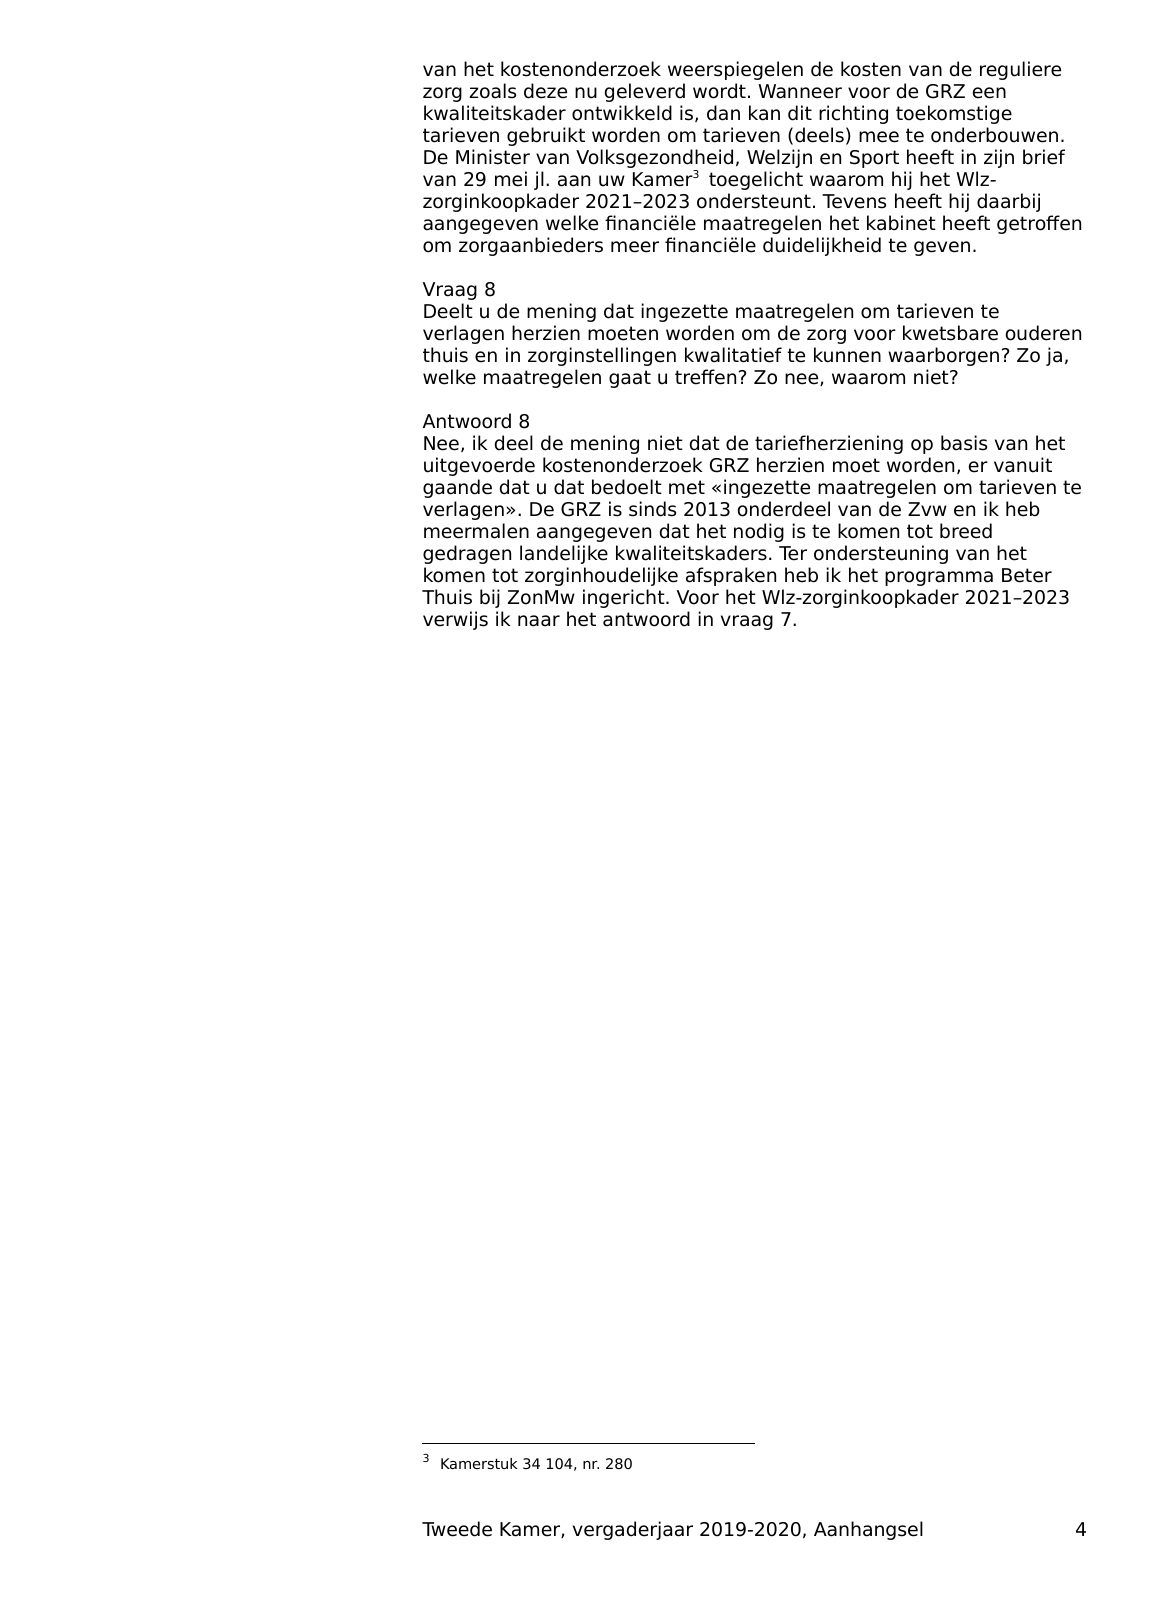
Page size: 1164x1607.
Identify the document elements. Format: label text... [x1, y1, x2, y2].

text Deelt u de mening dat ingezette maatregelen om tarieven te verlagen herzien moeten worden om de zorg voor kwetsbare ouderen thuis en in zorginstellingen kwalitatief te kunnen waarborgen? Zo ja, welke maatregelen gaat u treffen? Zo nee, waarom niet? [422, 301, 1087, 389]
text Nee, ik deel de mening niet dat de tariefherziening op basis van het uitgevoerde kostenonderzoek GRZ herzien moet worden, er vanuit gaande dat u dat bedoelt met «ingezette maatregelen om tarieven te verlagen». De GRZ is sinds 2013 onderdeel van de Zvw en ik heb meermalen aangegeven dat het nodig is te komen tot breed gedragen landelijke kwaliteitskaders. Ter ondersteuning van het komen tot zorginhoudelijke afspraken heb ik het programma Beter Thuis bij ZonMw ingericht. Voor het Wlz-zorginkoopkader 2021–2023 verwijs ik naar het antwoord in vraag 7. [422, 433, 1087, 631]
text Antwoord 8 [422, 411, 1087, 433]
text Vraag 8 [422, 279, 1087, 301]
text De Minister van Volksgezondheid, Welzijn en Sport heeft in zijn brief van 29 mei jl. aan uw Kamer toegelicht waarom hij het Wlz-zorginkoopkader 2021–2023 ondersteunt. Tevens heeft hij daarbij aangegeven welke financiële maatregelen het kabinet heeft getroffen om zorgaanbieders meer financiële duidelijkheid te geven. [422, 147, 1087, 257]
text van het kostenonderzoek weerspiegelen de kosten van de reguliere zorg zoals deze nu geleverd wordt. Wanneer voor de GRZ een kwaliteitskader ontwikkeld is, dan kan dit richting toekomstige tarieven gebruikt worden om tarieven (deels) mee te onderbouwen. [422, 59, 1087, 147]
text Kamerstuk 34 104, nr. 280 [422, 1452, 1087, 1474]
